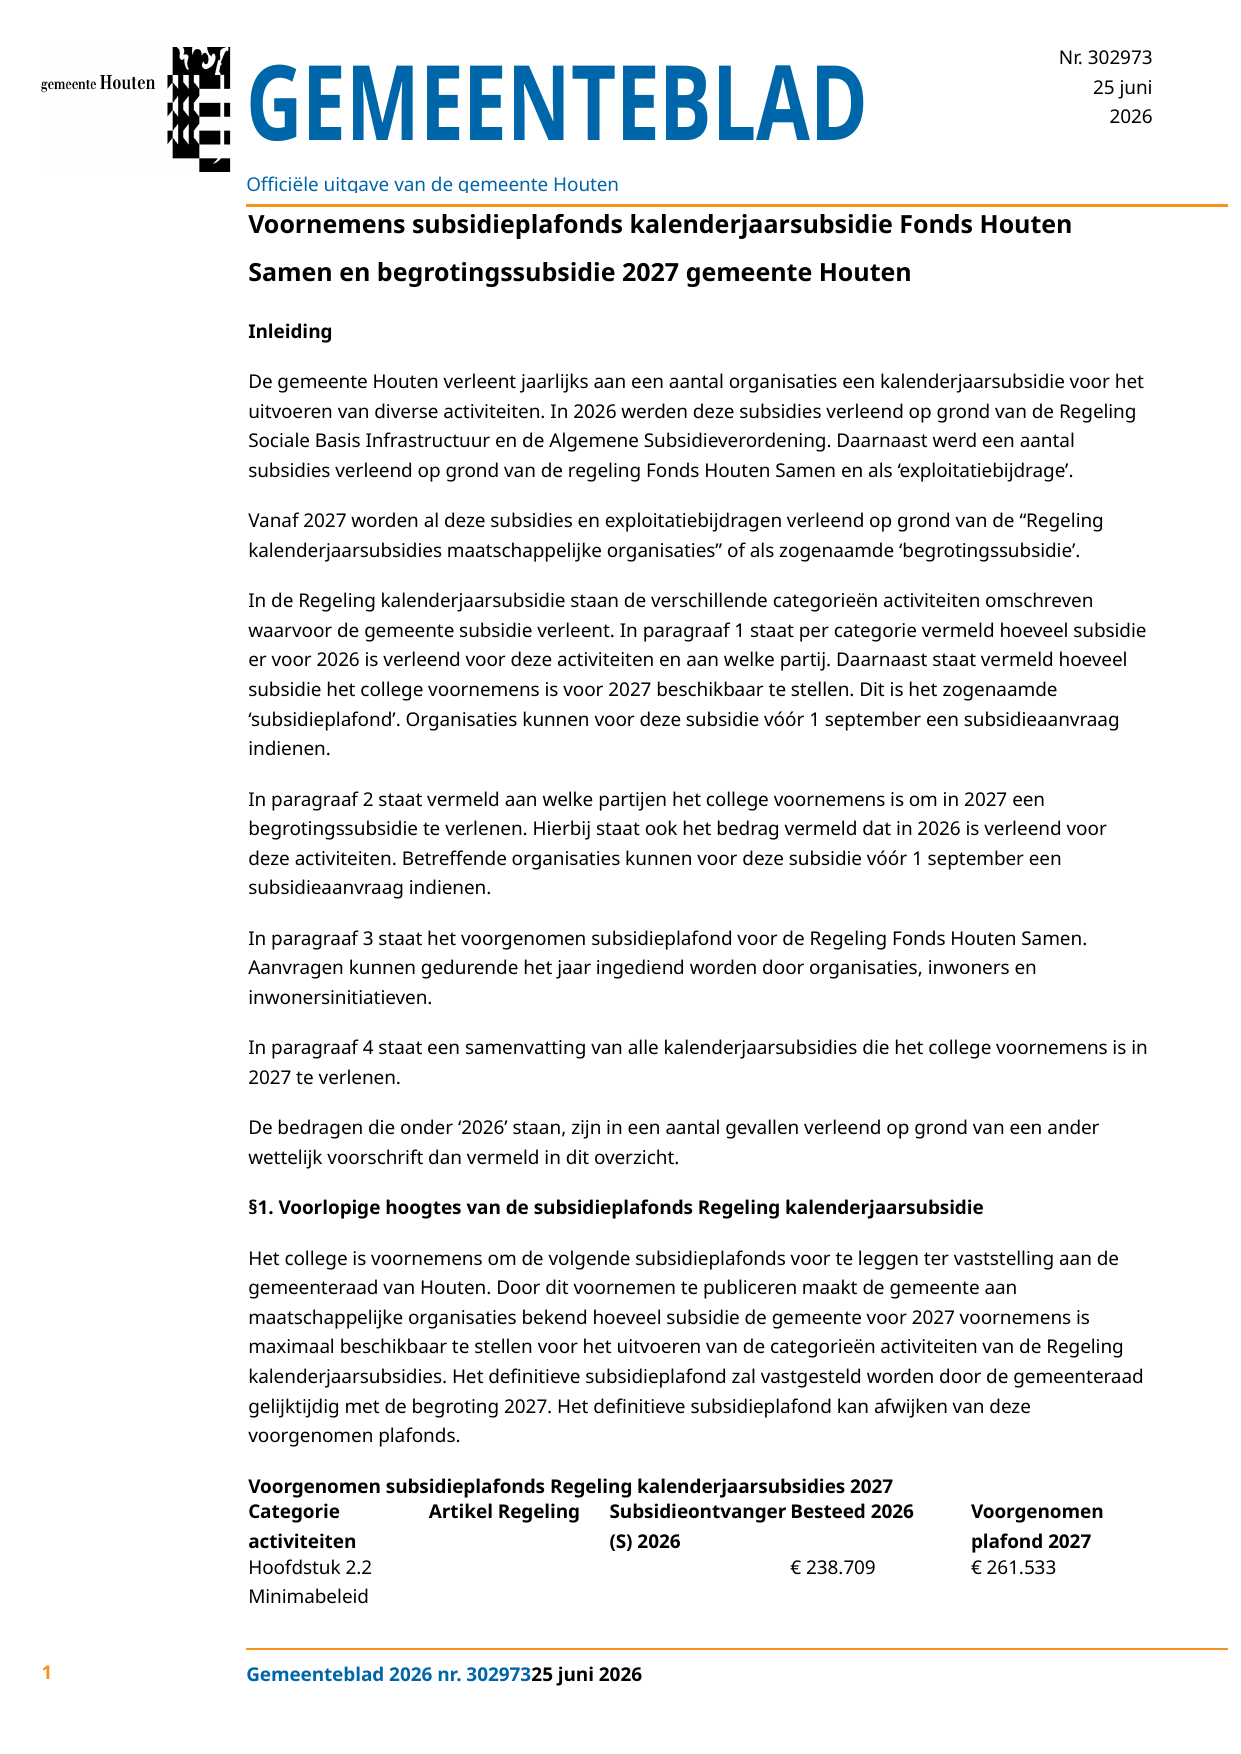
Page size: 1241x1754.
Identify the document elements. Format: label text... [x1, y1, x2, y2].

table_cell [429, 1554, 609, 1609]
table_cell [609, 1554, 790, 1609]
text Inleiding [248, 318, 1152, 344]
text Het college is voornemens om de volgende subsidieplafonds voor te leggen ter vaststelling aan de gemeenteraad van Houten. Door dit voornemen te publiceren maakt de gemeente aan maatschappelijke organisaties bekend hoeveel subsidie de gemeente voor 2027 voornemens is maximaal beschikbaar te stellen voor het uitvoeren van de categorieën activiteiten van de Regeling kalenderjaarsubsidies. Het definitieve subsidieplafond zal vastgesteld worden door de gemeenteraad gelijktijdig met de begroting 2027. Het definitieve subsidieplafond kan afwijken van deze voorgenomen plafonds. [248, 1245, 1152, 1448]
picture [41, 47, 231, 172]
text De bedragen die onder ‘2026’ staan, zijn in een aantal gevallen verleend op grond van een ander wettelijk voorschrift dan vermeld in dit overzicht. [248, 1114, 1152, 1170]
table_cell Voorgenomen plafond 2027 [971, 1499, 1152, 1554]
text In de Regeling kalenderjaarsubsidie staan de verschillende categorieën activiteiten omschreven waarvoor de gemeente subsidie verleent. In paragraaf 1 staat per categorie vermeld hoeveel subsidie er voor 2026 is verleend voor deze activiteiten en aan welke partij. Daarnaast staat vermeld hoeveel subsidie het college voornemens is voor 2027 beschikbaar te stellen. Dit is het zogenaamde ‘subsidieplafond’. Organisaties kunnen voor deze subsidie vóór 1 september een subsidieaanvraag indienen. [248, 587, 1152, 761]
table_header Voorgenomen subsidieplafonds Regeling kalenderjaarsubsidies 2027 [248, 1473, 1152, 1499]
text In paragraaf 4 staat een samenvatting van alle kalenderjaarsubsidies die het college voornemens is in 2027 te verlenen. [248, 1034, 1152, 1090]
text De gemeente Houten verleent jaarlijks aan een aantal organisaties een kalenderjaarsubsidie voor het uitvoeren van diverse activiteiten. In 2026 werden deze subsidies verleend op grond van de Regeling Sociale Basis Infrastructuur en de Algemene Subsidieverordening. Daarnaast werd een aantal subsidies verleend op grond van de regeling Fonds Houten Samen en als ‘exploitatiebijdrage’. [248, 368, 1152, 483]
table_cell Besteed 2026 [790, 1499, 971, 1554]
table_cell Hoofdstuk 2.2 Minimabeleid [248, 1554, 429, 1609]
table_cell € 261.533 [971, 1554, 1152, 1609]
text Vanaf 2027 worden al deze subsidies en exploitatiebijdragen verleend op grond van de “Regeling kalenderjaarsubsidies maatschappelijke organisaties” of als zogenaamde ‘begrotingssubsidie’. [248, 507, 1152, 563]
table_cell € 238.709 [790, 1554, 971, 1609]
table_cell Categorie activiteiten [248, 1499, 429, 1554]
text Voornemens subsidieplafonds kalenderjaarsubsidie Fonds Houten Samen en begrotingssubsidie 2027 gemeente Houten [248, 207, 1152, 288]
text In paragraaf 2 staat vermeld aan welke partijen het college voornemens is om in 2027 een begrotingssubsidie te verlenen. Hierbij staat ook het bedrag vermeld dat in 2026 is verleend voor deze activiteiten. Betreffende organisaties kunnen voor deze subsidie vóór 1 september een subsidieaanvraag indienen. [248, 786, 1152, 900]
table_cell Subsidieontvanger(S) 2026 [609, 1499, 790, 1554]
text In paragraaf 3 staat het voorgenomen subsidieplafond voor de Regeling Fonds Houten Samen. Aanvragen kunnen gedurende het jaar ingediend worden door organisaties, inwoners en inwonersinitiatieven. [248, 925, 1152, 1010]
text §1. Voorlopige hoogtes van de subsidieplafonds Regeling kalenderjaarsubsidie [248, 1194, 1152, 1220]
table_cell Artikel Regeling [429, 1499, 609, 1554]
